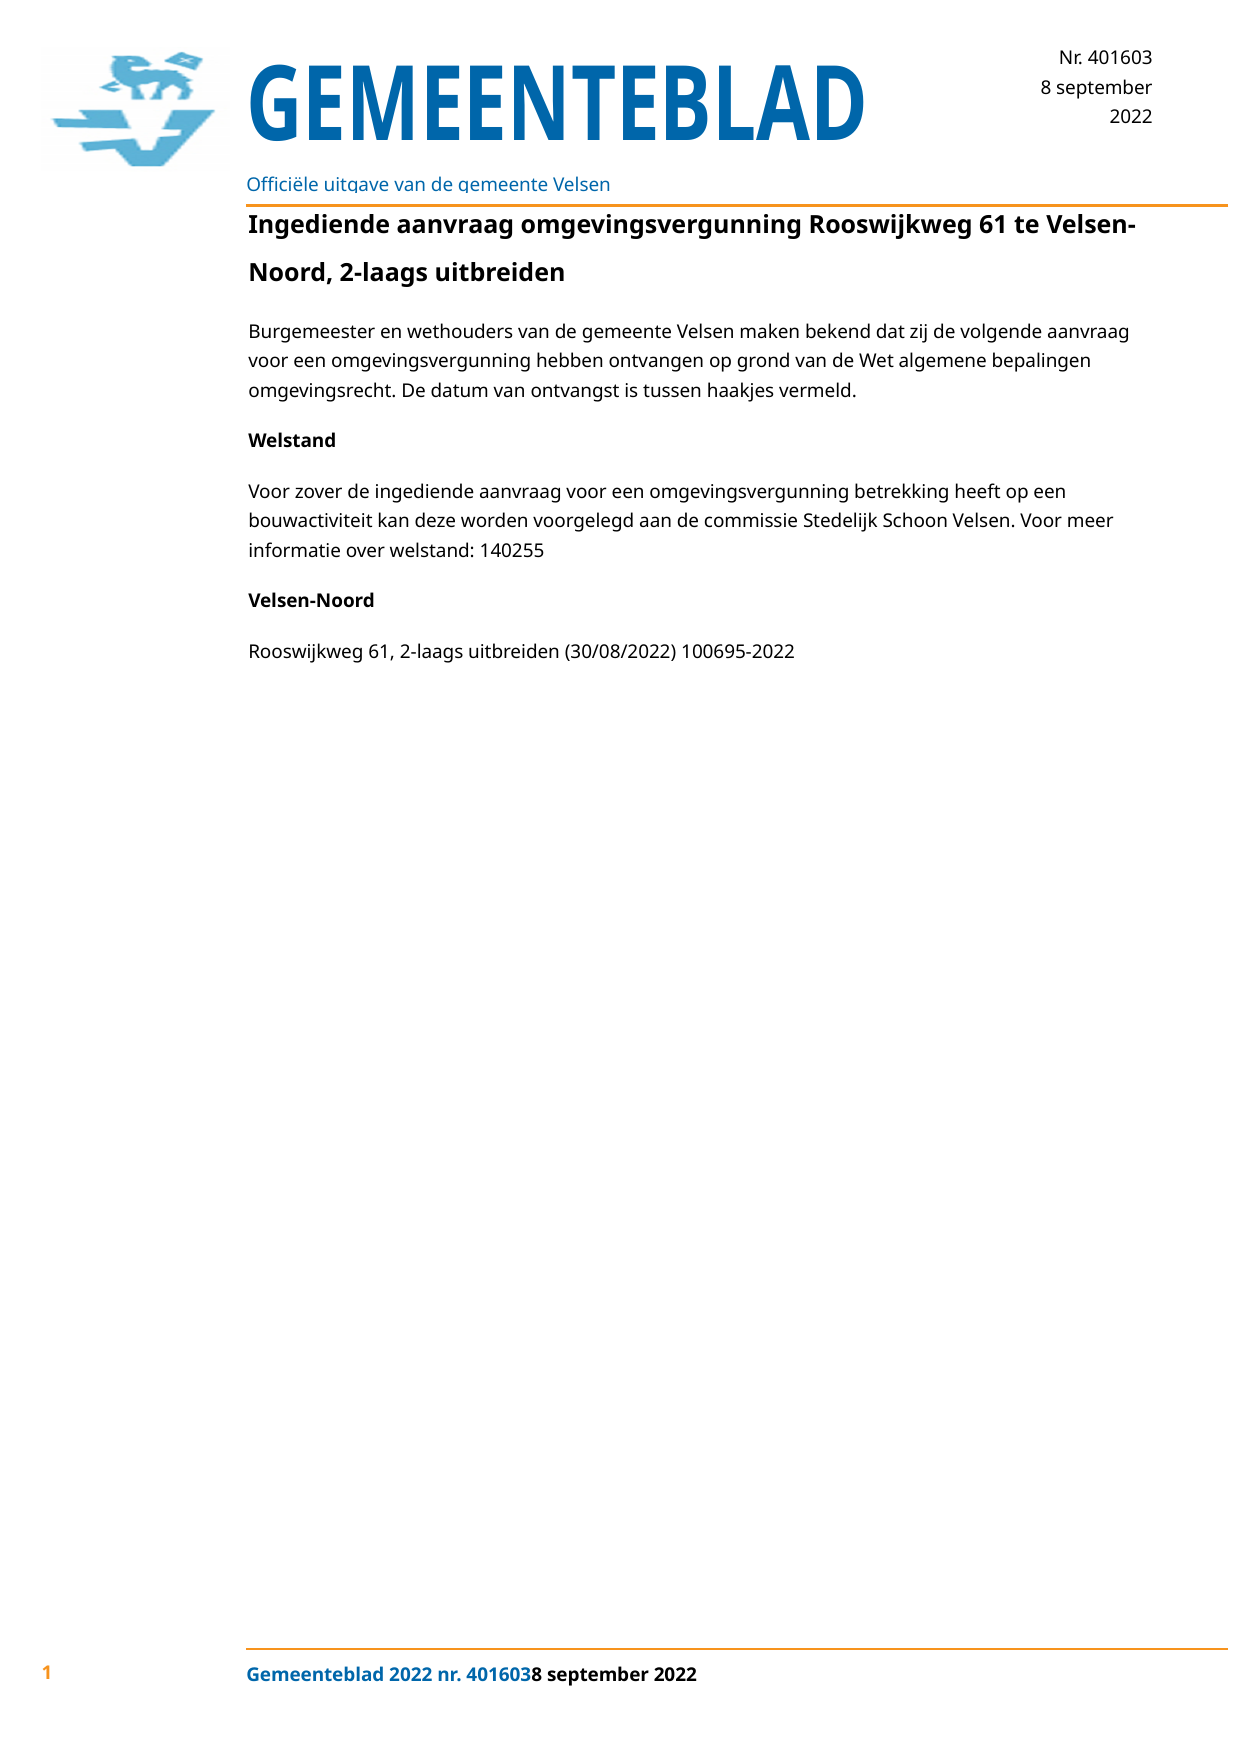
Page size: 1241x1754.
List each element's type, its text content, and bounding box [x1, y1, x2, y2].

text Ingediende aanvraag omgevingsvergunning Rooswijkweg 61 te Velsen-Noord, 2-laags uitbreiden [248, 207, 1152, 288]
text Burgemeester en wethouders van de gemeente Velsen maken bekend dat zij de volgende aanvraag voor een omgevingsvergunning hebben ontvangen op grond van de Wet algemene bepalingen omgevingsrecht. De datum van ontvangst is tussen haakjes vermeld. [248, 318, 1152, 403]
text Velsen-Noord [248, 587, 1152, 613]
text Rooswijkweg 61, 2-laags uitbreiden (30/08/2022) 100695-2022 [248, 638, 1152, 664]
picture [41, 47, 231, 172]
text Welstand [248, 427, 1152, 453]
text Voor zover de ingediende aanvraag voor een omgevingsvergunning betrekking heeft op een bouwactiviteit kan deze worden voorgelegd aan de commissie Stedelijk Schoon Velsen. Voor meer informatie over welstand: 140255 [248, 478, 1152, 563]
